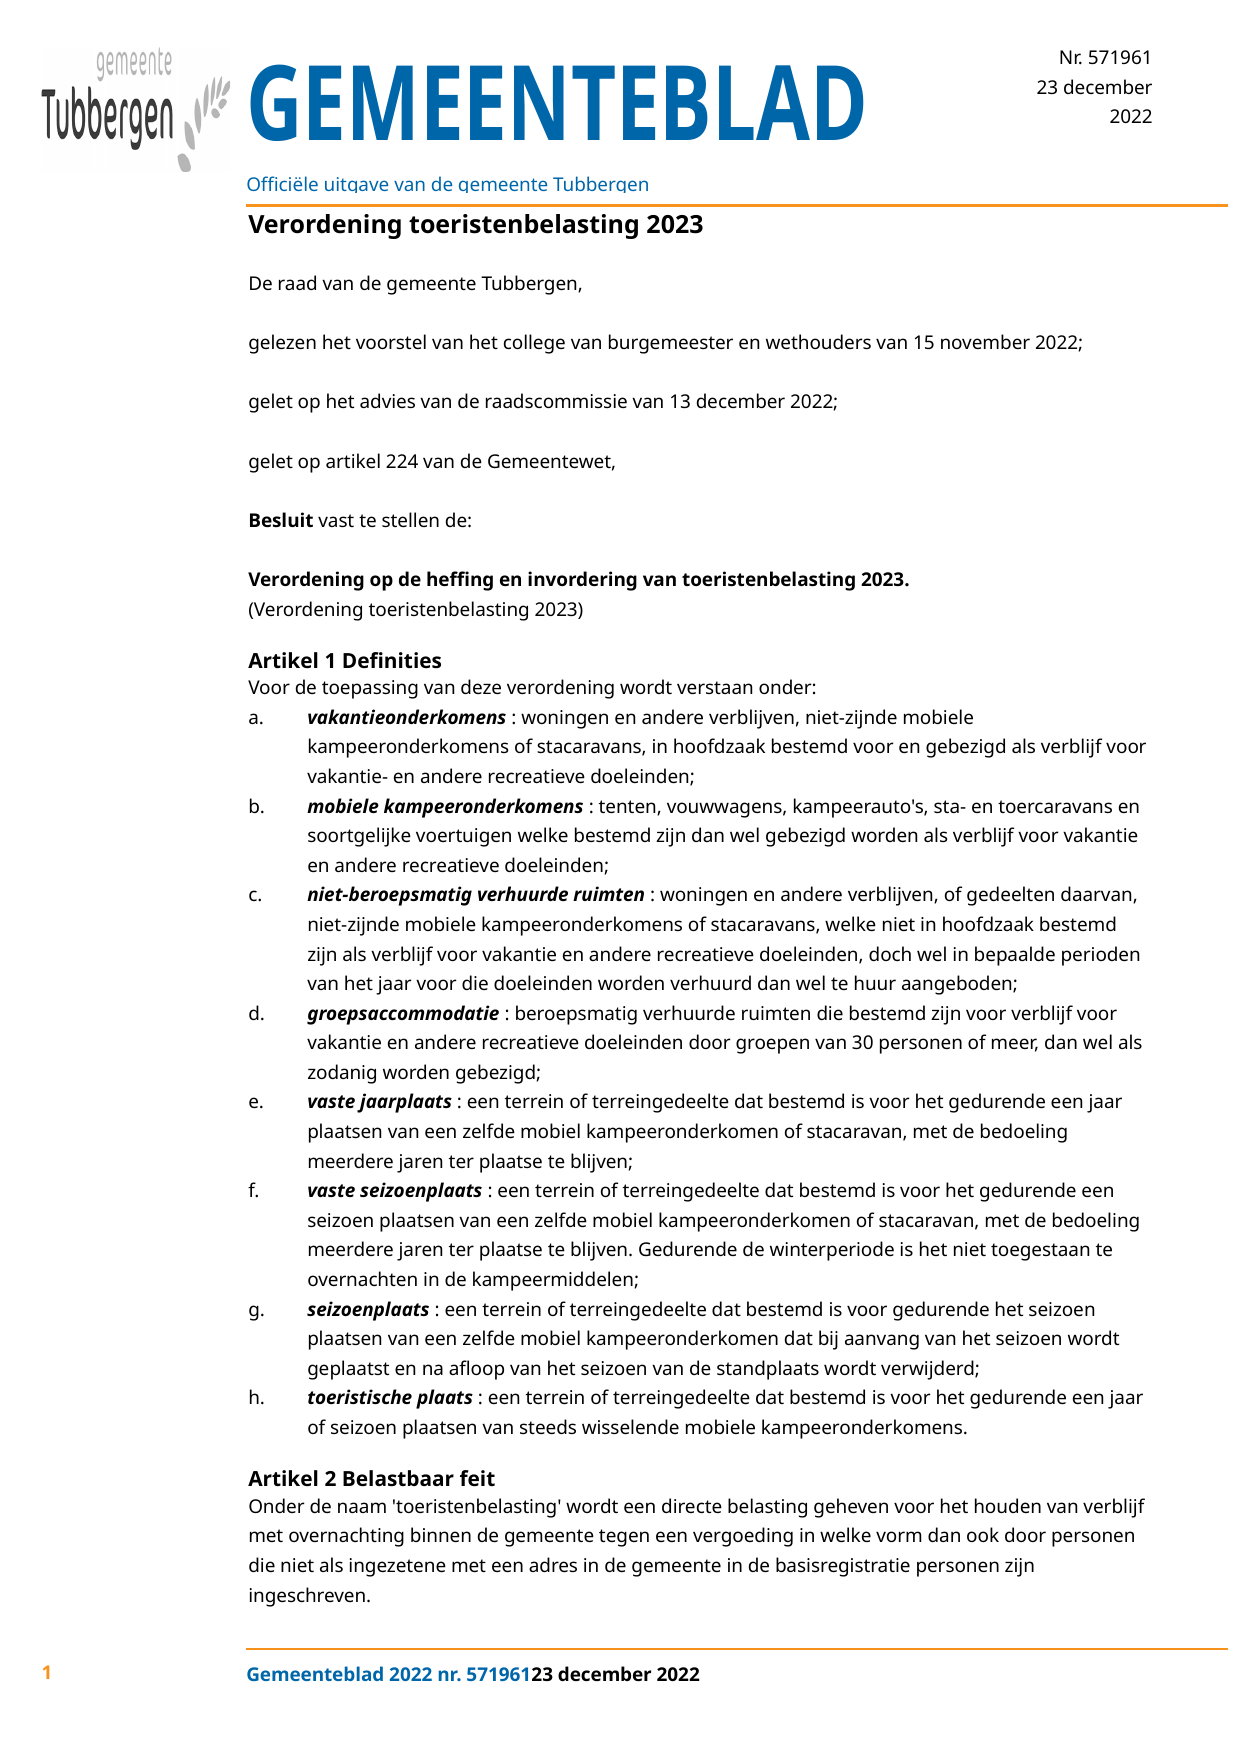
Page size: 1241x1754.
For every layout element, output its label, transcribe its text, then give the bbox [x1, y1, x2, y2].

text Verordening op de heffing en invordering van toeristenbelasting 2023. [248, 566, 1152, 592]
text gelet op artikel 224 van de Gemeentewet, [248, 448, 1152, 473]
text De raad van de gemeente Tubbergen, [248, 270, 1152, 296]
list toeristische plaats : een terrein of terreingedeelte dat bestemd is voor het gedurende een jaar of seizoen plaatsen van steeds wisselende mobiele kampeeronderkomens. [248, 1384, 1152, 1440]
list vaste seizoenplaats : een terrein of terreingedeelte dat bestemd is voor het gedurende een seizoen plaatsen van een zelfde mobiel kampeeronderkomen of stacaravan, met de bedoeling meerdere jaren ter plaatse te blijven. Gedurende de winterperiode is het niet toegestaan te overnachten in de kampeermiddelen; [248, 1177, 1152, 1292]
list niet-beroepsmatig verhuurde ruimten : woningen en andere verblijven, of gedeelten daarvan, niet-zijnde mobiele kampeeronderkomens of stacaravans, welke niet in hoofdzaak bestemd zijn als verblijf voor vakantie en andere recreatieve doeleinden, doch wel in bepaalde perioden van het jaar voor die doeleinden worden verhuurd dan wel te huur aangeboden; [248, 882, 1152, 996]
text Artikel 2 Belastbaar feit [248, 1464, 1152, 1493]
text Artikel 1 Definities [248, 646, 1152, 674]
picture [41, 47, 231, 172]
text gelezen het voorstel van het college van burgemeester en wethouders van 15 november 2022; [248, 329, 1152, 355]
text Onder de naam 'toeristenbelasting' wordt een directe belasting geheven voor het houden van verblijf met overnachting binnen de gemeente tegen een vergoeding in welke vorm dan ook door personen die niet als ingezetene met een adres in de gemeente in de basisregistratie personen zijn ingeschreven. [248, 1493, 1152, 1607]
text Voor de toepassing van deze verordening wordt verstaan onder: [248, 674, 1152, 700]
text (Verordening toeristenbelasting 2023) [248, 596, 1152, 621]
list groepsaccommodatie : beroepsmatig verhuurde ruimten die bestemd zijn voor verblijf voor vakantie en andere recreatieve doeleinden door groepen van 30 personen of meer, dan wel als zodanig worden gebezigd; [248, 1000, 1152, 1085]
list vaste jaarplaats : een terrein of terreingedeelte dat bestemd is voor het gedurende een jaar plaatsen van een zelfde mobiel kampeeronderkomen of stacaravan, met de bedoeling meerdere jaren ter plaatse te blijven; [248, 1089, 1152, 1174]
list vakantieonderkomens : woningen en andere verblijven, niet-zijnde mobiele kampeeronderkomens of stacaravans, in hoofdzaak bestemd voor en gebezigd als verblijf voor vakantie- en andere recreatieve doeleinden; [248, 704, 1152, 789]
text Besluit vast te stellen de: [248, 507, 1152, 533]
list seizoenplaats : een terrein of terreingedeelte dat bestemd is voor gedurende het seizoen plaatsen van een zelfde mobiel kampeeronderkomen dat bij aanvang van het seizoen wordt geplaatst en na afloop van het seizoen van de standplaats wordt verwijderd; [248, 1296, 1152, 1381]
text Verordening toeristenbelasting 2023 [248, 207, 1152, 241]
text gelet op het advies van de raadscommissie van 13 december 2022; [248, 389, 1152, 414]
list mobiele kampeeronderkomens : tenten, vouwwagens, kampeerauto's, sta- en toercaravans en soortgelijke voertuigen welke bestemd zijn dan wel gebezigd worden als verblijf voor vakantie en andere recreatieve doeleinden; [248, 793, 1152, 878]
